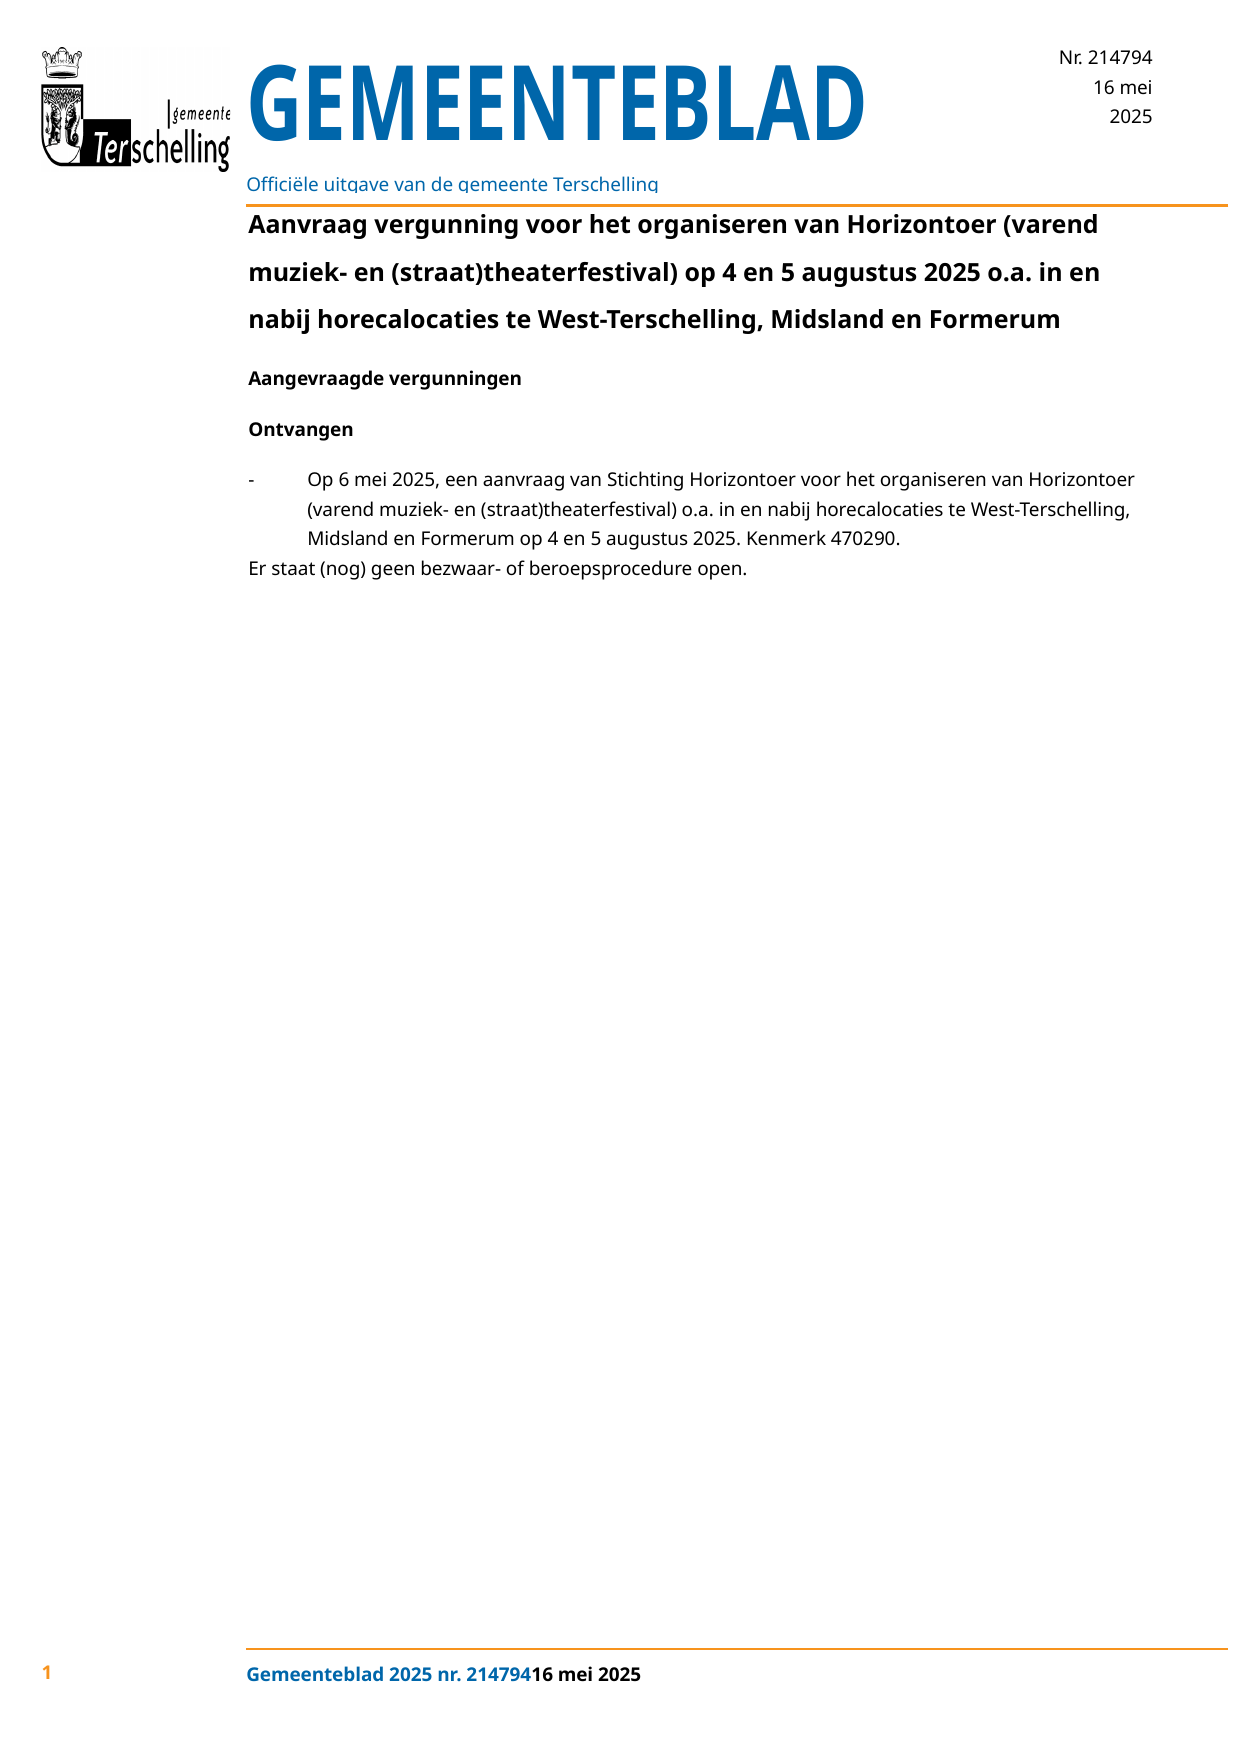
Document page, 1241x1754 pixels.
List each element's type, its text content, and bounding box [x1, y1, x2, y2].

text Aanvraag vergunning voor het organiseren van Horizontoer (varend muziek- en (straat)theaterfestival) op 4 en 5 augustus 2025 o.a. in en nabij horecalocaties te West-Terschelling, Midsland en Formerum [248, 207, 1152, 336]
text Er staat (nog) geen bezwaar- of beroepsprocedure open. [248, 555, 1152, 581]
picture [41, 47, 231, 172]
list Op 6 mei 2025, een aanvraag van Stichting Horizontoer voor het organiseren van Horizontoer (varend muziek- en (straat)theaterfestival) o.a. in en nabij horecalocaties te West-Terschelling, Midsland en Formerum op 4 en 5 augustus 2025. Kenmerk 470290. [248, 466, 1152, 551]
text Aangevraagde vergunningen [248, 366, 1152, 391]
text Ontvangen [248, 416, 1152, 442]
